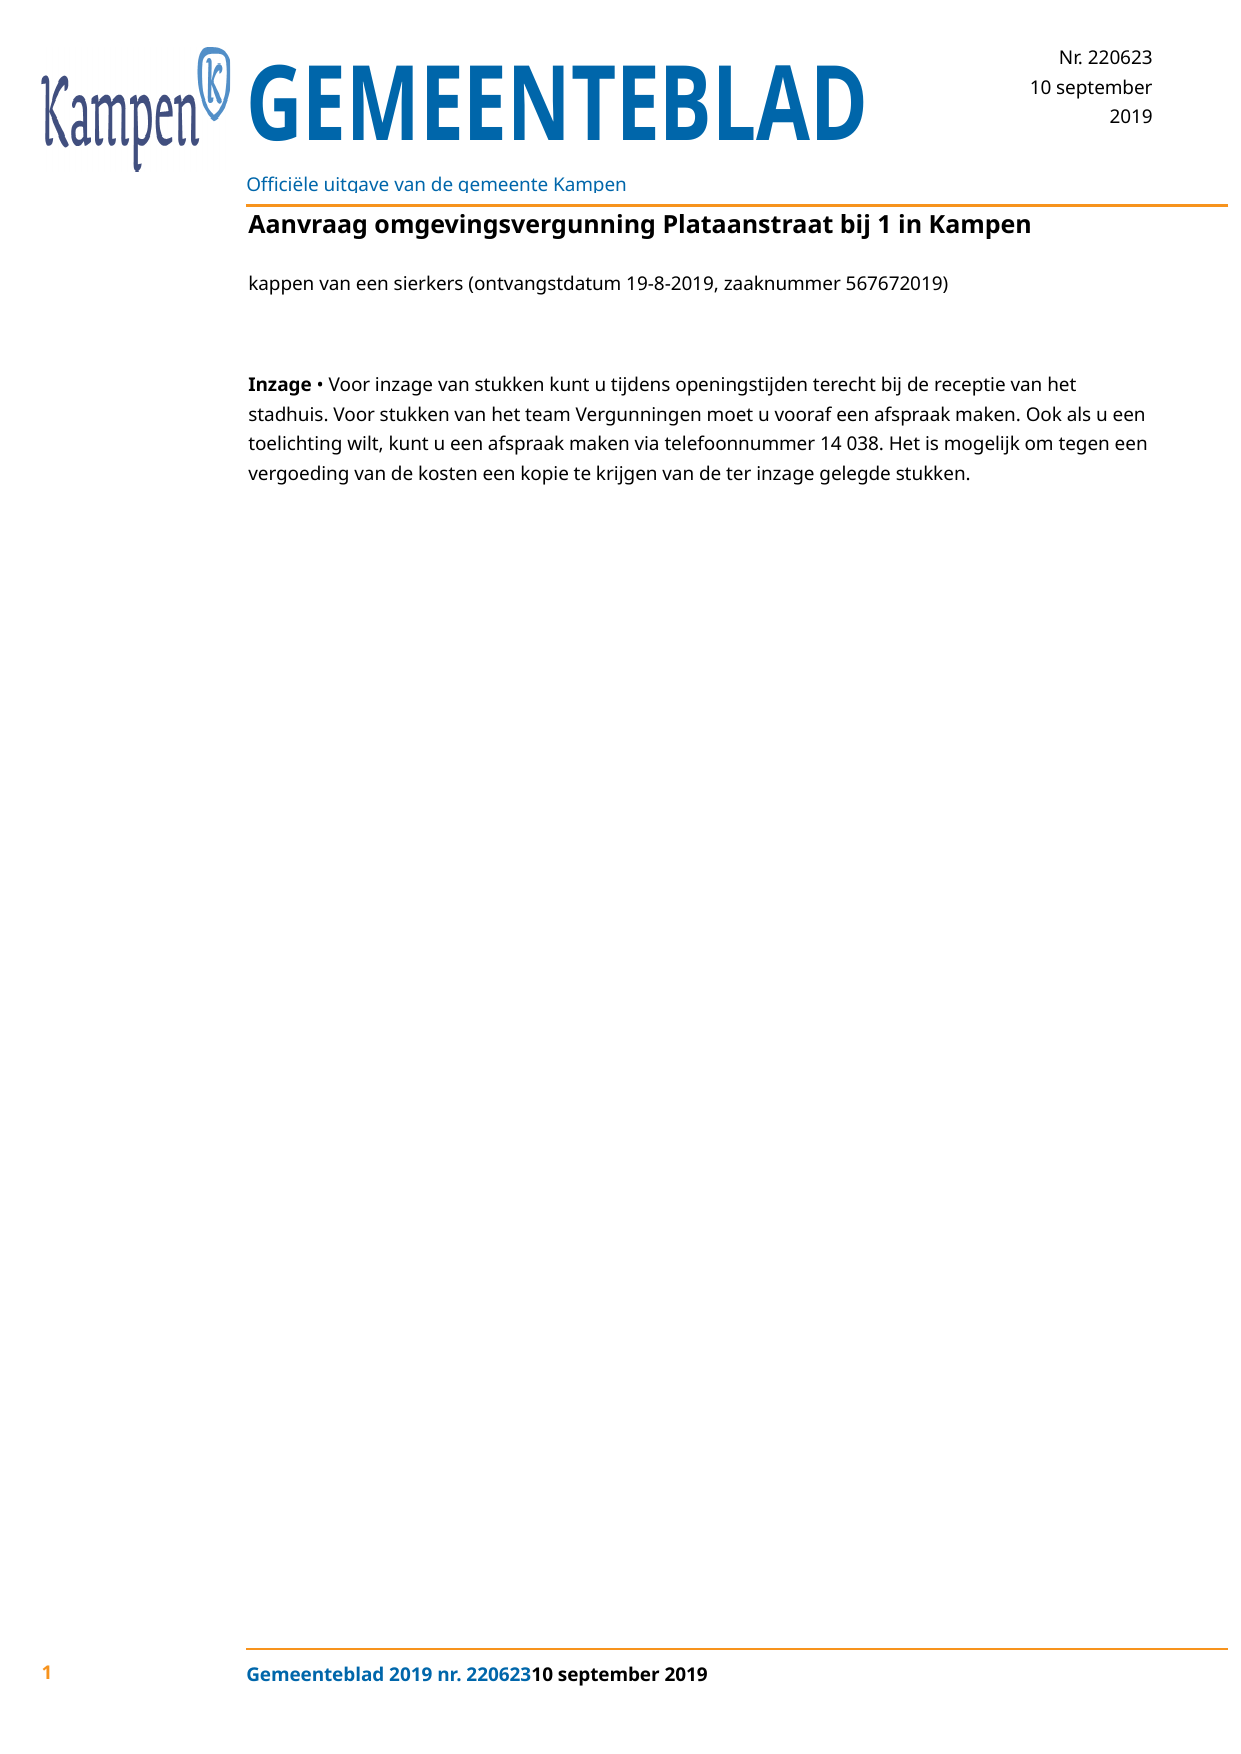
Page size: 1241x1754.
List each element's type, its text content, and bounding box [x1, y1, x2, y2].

text Inzage • Voor inzage van stukken kunt u tijdens openingstijden terecht bij de receptie van het stadhuis. Voor stukken van het team Vergunningen moet u vooraf een afspraak maken. Ook als u een toelichting wilt, kunt u een afspraak maken via telefoonnummer 14 038. Het is mogelijk om tegen een vergoeding van de kosten een kopie te krijgen van de ter inzage gelegde stukken. [248, 371, 1152, 486]
text kappen van een sierkers (ontvangstdatum 19-8-2019, zaaknummer 567672019) [248, 270, 1152, 296]
picture [41, 47, 231, 172]
text Aanvraag omgevingsvergunning Plataanstraat bij 1 in Kampen [248, 207, 1152, 241]
